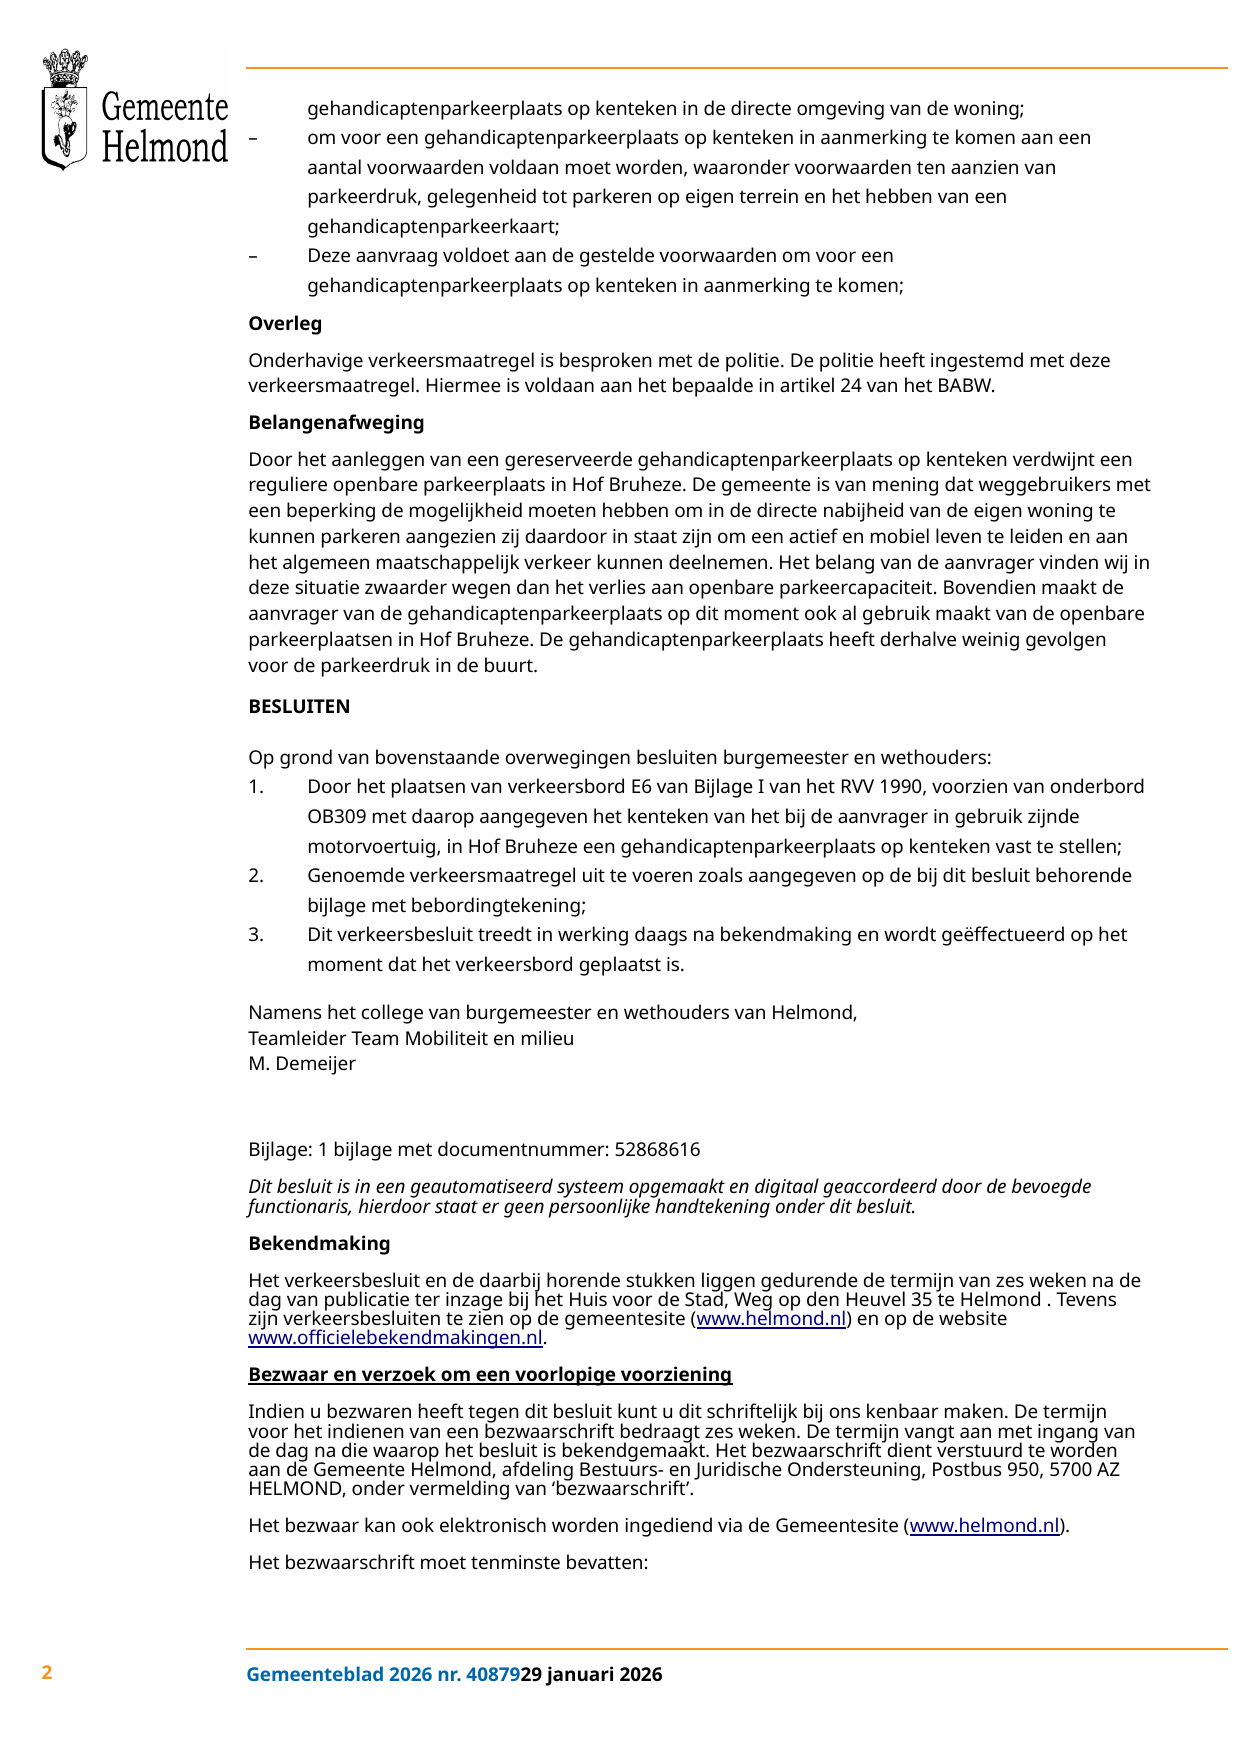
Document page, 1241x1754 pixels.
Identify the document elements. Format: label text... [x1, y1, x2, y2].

text BESLUITEN [248, 694, 1152, 719]
text Indien u bezwaren heeft tegen dit besluit kunt u dit schriftelijk bij ons kenbaar maken. De termijn voor het indienen van een bezwaarschrift bedraagt zes weken. De termijn vangt aan met ingang van de dag na die waarop het besluit is bekendgemaakt. Het bezwaarschrift dient verstuurd te worden aan de Gemeente Helmond, afdeling Bestuurs- en Juridische Ondersteuning, Postbus 950, 5700 AZ HELMOND, onder vermelding van ‘bezwaarschrift’. [248, 1403, 1152, 1500]
text Het bezwaarschrift moet tenminste bevatten: [248, 1554, 1152, 1574]
list gehandicaptenparkeerplaats op kenteken in de directe omgeving van de woning; [248, 95, 1152, 121]
list Genoemde verkeersmaatregel uit te voeren zoals aangegeven op de bij dit besluit behorende bijlage met bebordingtekening; [248, 862, 1152, 918]
text Overleg [248, 310, 1152, 336]
text Bekendmaking [248, 1234, 1152, 1254]
list Dit verkeersbesluit treedt in werking daags na bekendmaking en wordt geëffectueerd op het moment dat het verkeersbord geplaatst is. [248, 922, 1152, 977]
text Belangenafweging [248, 409, 1152, 435]
list Door het plaatsen van verkeersbord E6 van Bijlage I van het RVV 1990, voorzien van onderbord OB309 met daarop aangegeven het kenteken van het bij de aanvrager in gebruik zijnde motorvoertuig, in Hof Bruheze een gehandicaptenparkeerplaats op kenteken vast te stellen; [248, 774, 1152, 859]
list om voor een gehandicaptenparkeerplaats op kenteken in aanmerking te komen aan een aantal voorwaarden voldaan moet worden, waaronder voorwaarden ten aanzien van parkeerdruk, gelegenheid tot parkeren op eigen terrein en het hebben van een gehandicaptenparkeerkaart; [248, 124, 1152, 239]
picture [41, 47, 231, 172]
text Het verkeersbesluit en de daarbij horende stukken liggen gedurende de termijn van zes weken na de dag van publicatie ter inzage bij het Huis voor de Stad, Weg op den Heuvel 35 te Helmond . Tevens zijn verkeersbesluiten te zien op de gemeentesite (www.helmond.nl) en op de website www.officielebekendmakingen.nl. [248, 1272, 1152, 1349]
text Op grond van bovenstaande overwegingen besluiten burgemeester en wethouders: [248, 744, 1152, 770]
text Bijlage: 1 bijlage met documentnummer: 52868616 [248, 1141, 1152, 1161]
text Bezwaar en verzoek om een voorlopige voorziening [248, 1366, 1152, 1386]
list Deze aanvraag voldoet aan de gestelde voorwaarden om voor een gehandicaptenparkeerplaats op kenteken in aanmerking te komen; [248, 243, 1152, 298]
text Teamleider Team Mobiliteit en milieu [248, 1025, 1152, 1051]
text Door het aanleggen van een gereserveerde gehandicaptenparkeerplaats op kenteken verdwijnt een reguliere openbare parkeerplaats in Hof Bruheze. De gemeente is van mening dat weggebruikers met een beperking de mogelijkheid moeten hebben om in de directe nabijheid van de eigen woning te kunnen parkeren aangezien zij daardoor in staat zijn om een actief en mobiel leven te leiden en aan het algemeen maatschappelijk verkeer kunnen deelnemen. Het belang van de aanvrager vinden wij in deze situatie zwaarder wegen dan het verlies aan openbare parkeercapaciteit. Bovendien maakt de aanvrager van de gehandicaptenparkeerplaats op dit moment ook al gebruik maakt van de openbare parkeerplaatsen in Hof Bruheze. De gehandicaptenparkeerplaats heeft derhalve weinig gevolgen voor de parkeerdruk in de buurt. [248, 446, 1152, 677]
text Dit besluit is in een geautomatiseerd systeem opgemaakt en digitaal geaccordeerd door de bevoegde functionaris, hierdoor staat er geen persoonlijke handtekening onder dit besluit. [248, 1178, 1152, 1217]
text Onderhavige verkeersmaatregel is besproken met de politie. De politie heeft ingestemd met deze verkeersmaatregel. Hiermee is voldaan aan het bepaalde in artikel 24 van het BABW. [248, 347, 1152, 398]
text Namens het college van burgemeester en wethouders van Helmond, [248, 999, 1152, 1025]
text Het bezwaar kan ook elektronisch worden ingediend via de Gemeentesite (www.helmond.nl). [248, 1517, 1152, 1537]
text M. Demeijer [248, 1051, 1152, 1076]
